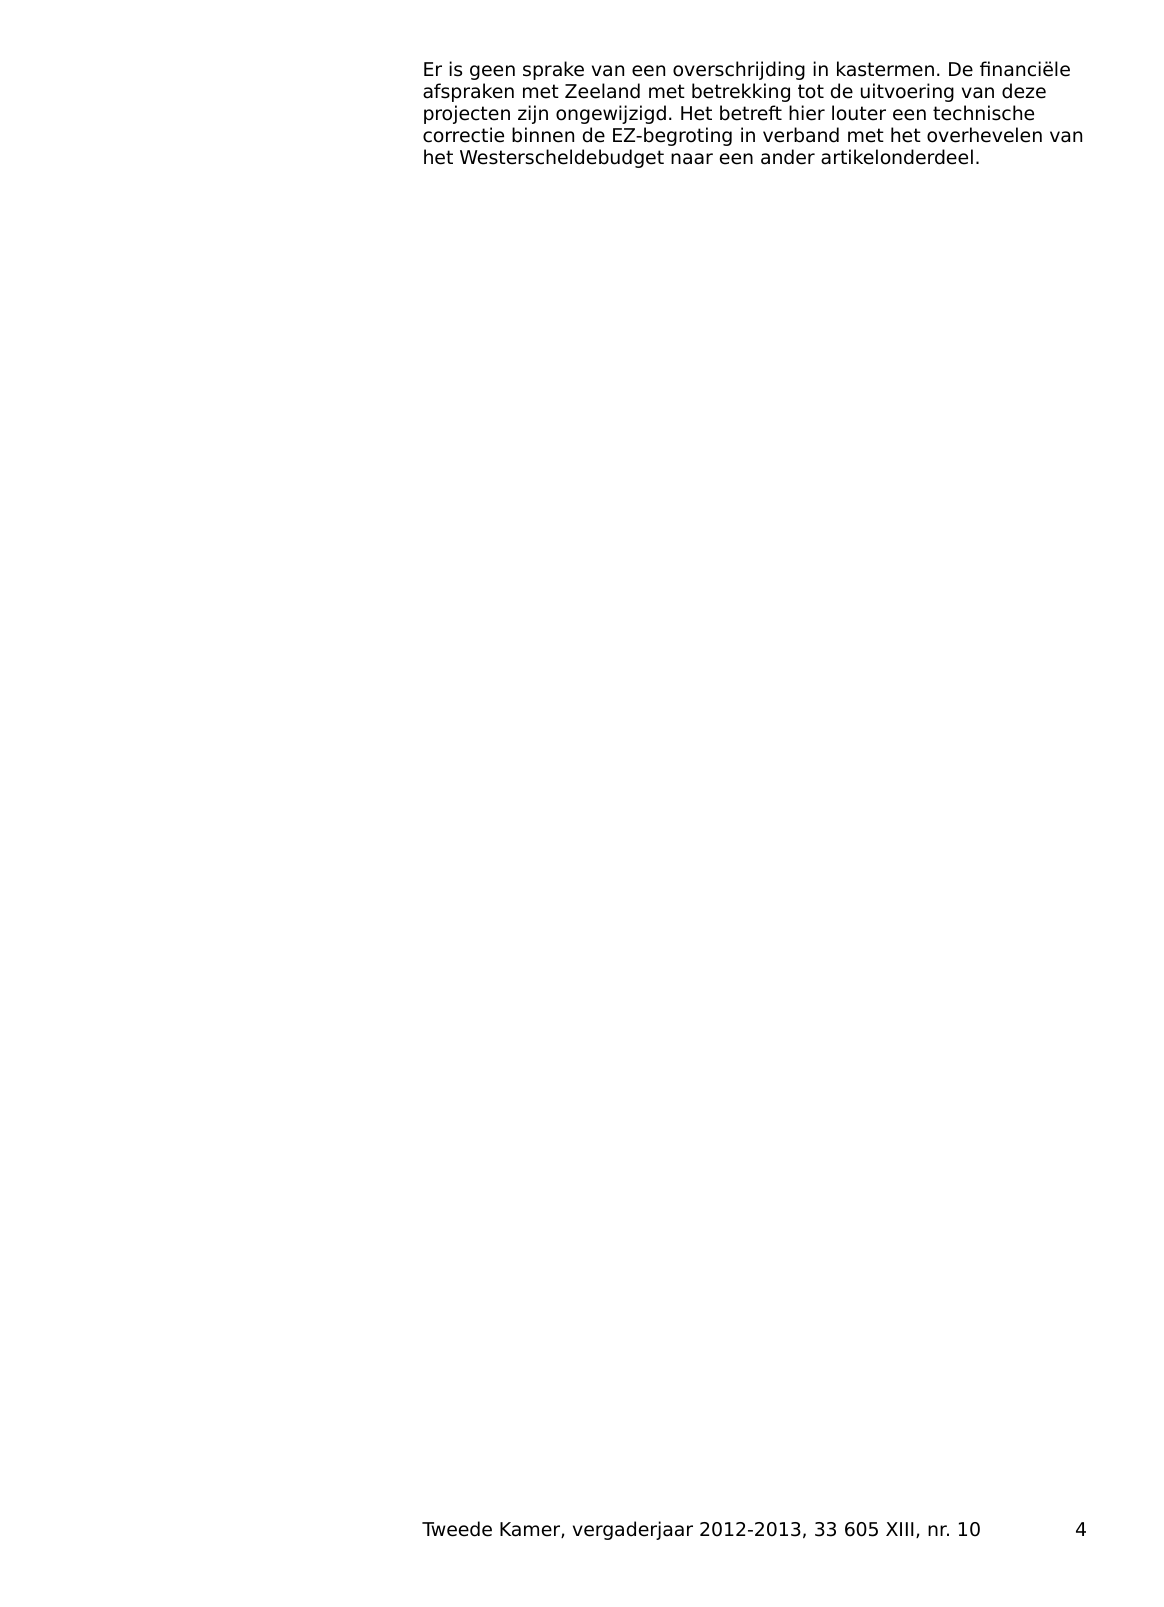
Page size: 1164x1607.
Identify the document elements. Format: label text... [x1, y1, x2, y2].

text Er is geen sprake van een overschrijding in kastermen. De financiële afspraken met Zeeland met betrekking tot de uitvoering van deze projecten zijn ongewijzigd. Het betreft hier louter een technische correctie binnen de EZ-begroting in verband met het overhevelen van het Westerscheldebudget naar een ander artikelonderdeel. [422, 59, 1087, 169]
